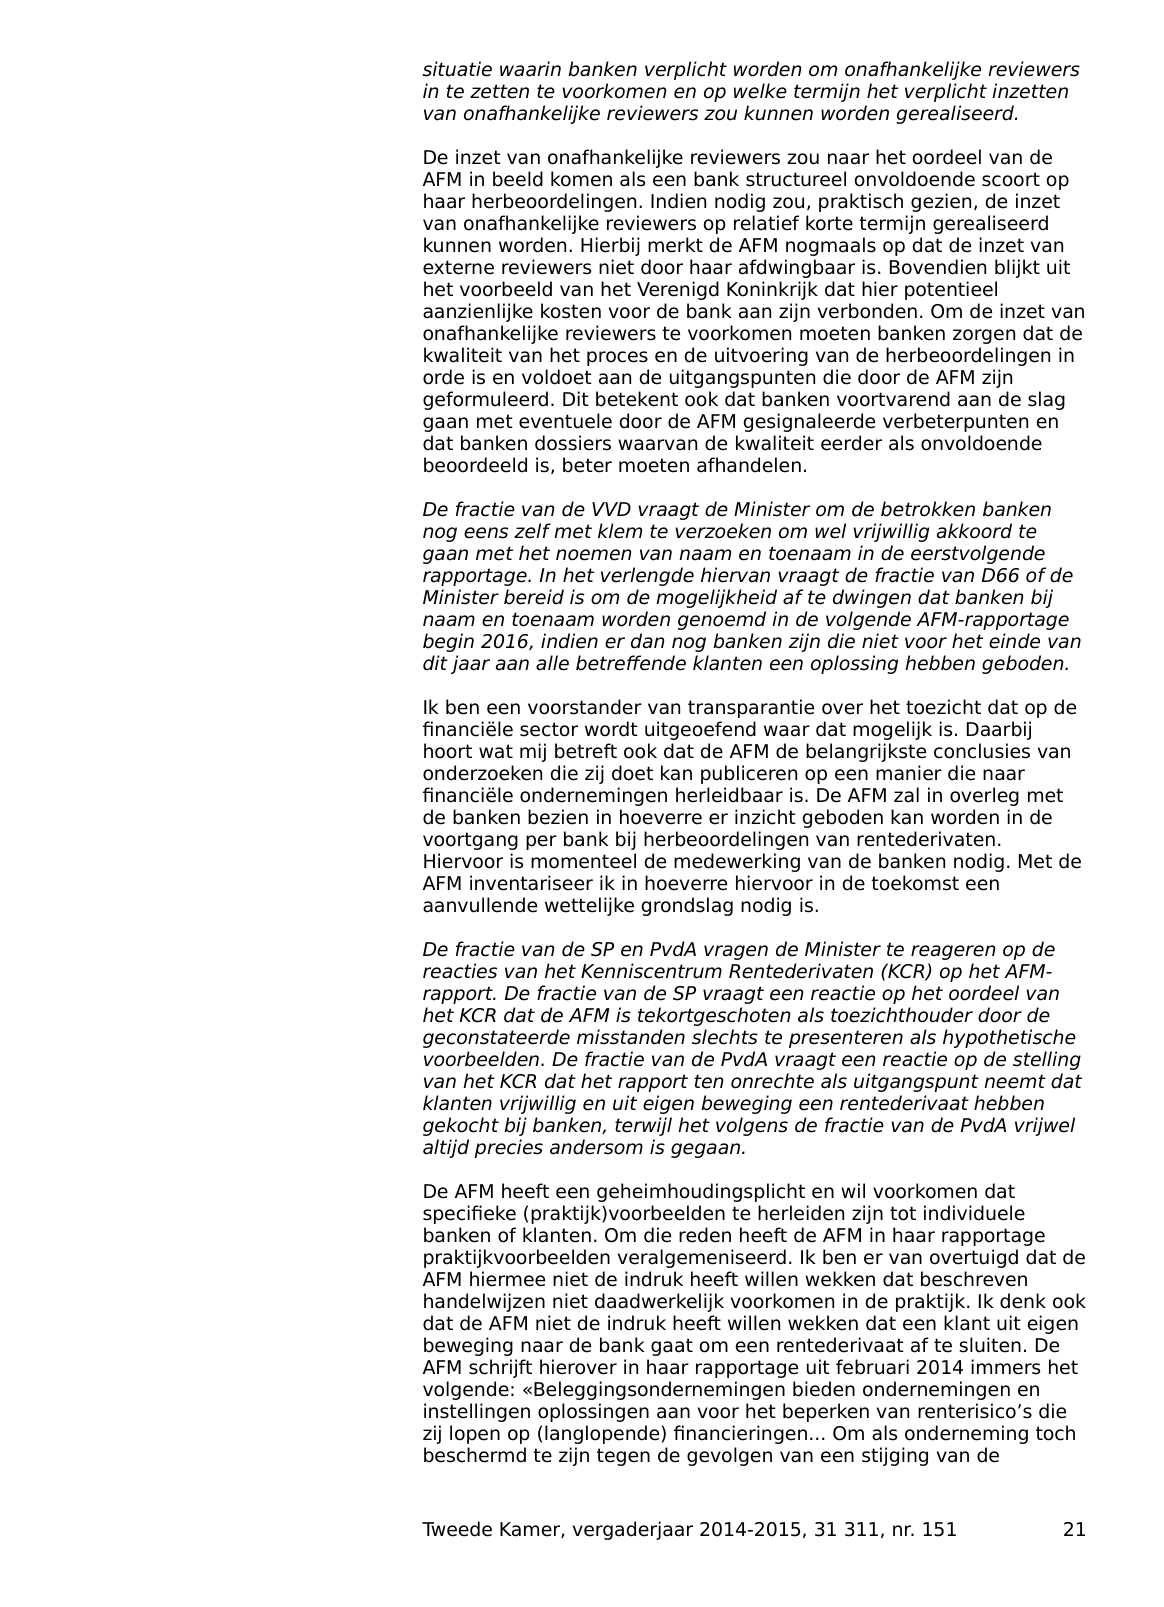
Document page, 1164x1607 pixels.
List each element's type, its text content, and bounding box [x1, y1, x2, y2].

text De fractie van de SP en PvdA vragen de Minister te reageren op de reacties van het Kenniscentrum Rentederivaten (KCR) op het AFM-rapport. De fractie van de SP vraagt een reactie op het oordeel van het KCR dat de AFM is tekortgeschoten als toezichthouder door de geconstateerde misstanden slechts te presenteren als hypothetische voorbeelden. De fractie van de PvdA vraagt een reactie op de stelling van het KCR dat het rapport ten onrechte als uitgangspunt neemt dat klanten vrijwillig en uit eigen beweging een rentederivaat hebben gekocht bij banken, terwijl het volgens de fractie van de PvdA vrijwel altijd precies andersom is gegaan. [422, 939, 1087, 1159]
text De fractie van de VVD vraagt de Minister om de betrokken banken nog eens zelf met klem te verzoeken om wel vrijwillig akkoord te gaan met het noemen van naam en toenaam in de eerstvolgende rapportage. In het verlengde hiervan vraagt de fractie van D66 of de Minister bereid is om de mogelijkheid af te dwingen dat banken bij naam en toenaam worden genoemd in de volgende AFM-rapportage begin 2016, indien er dan nog banken zijn die niet voor het einde van dit jaar aan alle betreffende klanten een oplossing hebben geboden. [422, 499, 1087, 675]
text De AFM heeft een geheimhoudingsplicht en wil voorkomen dat specifieke (praktijk)voorbeelden te herleiden zijn tot individuele banken of klanten. Om die reden heeft de AFM in haar rapportage praktijkvoorbeelden veralgemeniseerd. Ik ben er van overtuigd dat de AFM hiermee niet de indruk heeft willen wekken dat beschreven handelwijzen niet daadwerkelijk voorkomen in de praktijk. Ik denk ook dat de AFM niet de indruk heeft willen wekken dat een klant uit eigen beweging naar de bank gaat om een rentederivaat af te sluiten. De AFM schrijft hierover in haar rapportage uit februari 2014 immers het volgende: «Beleggingsondernemingen bieden ondernemingen en instellingen oplossingen aan voor het beperken van renterisico’s die zij lopen op (langlopende) financieringen... Om als onderneming toch beschermd te zijn tegen de gevolgen van een stijging van de [422, 1181, 1087, 1467]
text De inzet van onafhankelijke reviewers zou naar het oordeel van de AFM in beeld komen als een bank structureel onvoldoende scoort op haar herbeoordelingen. Indien nodig zou, praktisch gezien, de inzet van onafhankelijke reviewers op relatief korte termijn gerealiseerd kunnen worden. Hierbij merkt de AFM nogmaals op dat de inzet van externe reviewers niet door haar afdwingbaar is. Bovendien blijkt uit het voorbeeld van het Verenigd Koninkrijk dat hier potentieel aanzienlijke kosten voor de bank aan zijn verbonden. Om de inzet van onafhankelijke reviewers te voorkomen moeten banken zorgen dat de kwaliteit van het proces en de uitvoering van de herbeoordelingen in orde is en voldoet aan de uitgangspunten die door de AFM zijn geformuleerd. Dit betekent ook dat banken voortvarend aan de slag gaan met eventuele door de AFM gesignaleerde verbeterpunten en dat banken dossiers waarvan de kwaliteit eerder als onvoldoende beoordeeld is, beter moeten afhandelen. [422, 147, 1087, 477]
text Ik ben een voorstander van transparantie over het toezicht dat op de financiële sector wordt uitgeoefend waar dat mogelijk is. Daarbij hoort wat mij betreft ook dat de AFM de belangrijkste conclusies van onderzoeken die zij doet kan publiceren op een manier die naar financiële ondernemingen herleidbaar is. De AFM zal in overleg met de banken bezien in hoeverre er inzicht geboden kan worden in de voortgang per bank bij herbeoordelingen van rentederivaten. Hiervoor is momenteel de medewerking van de banken nodig. Met de AFM inventariseer ik in hoeverre hiervoor in de toekomst een aanvullende wettelijke grondslag nodig is. [422, 697, 1087, 917]
text situatie waarin banken verplicht worden om onafhankelijke reviewers in te zetten te voorkomen en op welke termijn het verplicht inzetten van onafhankelijke reviewers zou kunnen worden gerealiseerd. [422, 59, 1087, 125]
